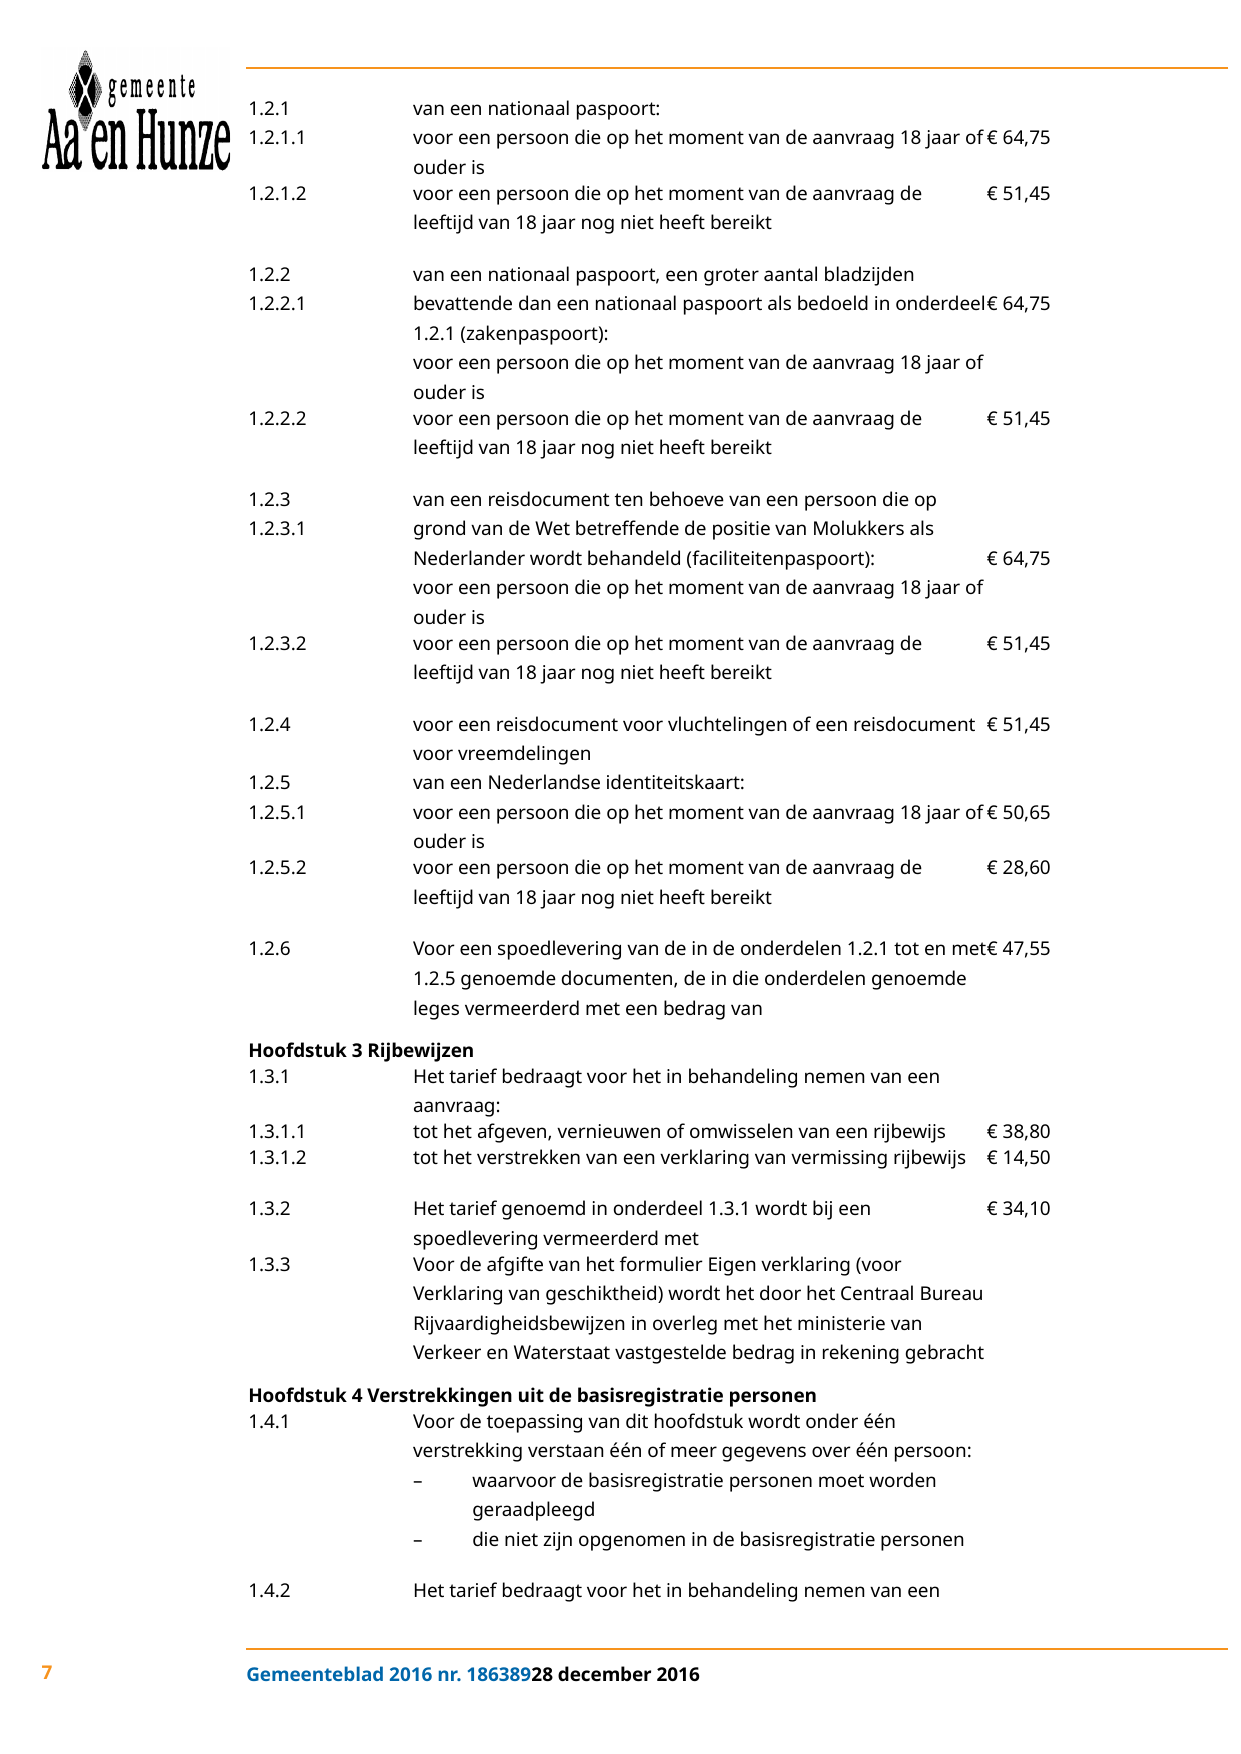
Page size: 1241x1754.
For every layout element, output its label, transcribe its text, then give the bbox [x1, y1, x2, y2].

table_cell € 51,45 [987, 405, 1152, 460]
table_cell [413, 1170, 987, 1196]
table_header € 50,65 [987, 770, 1152, 854]
table_cell € 14,50 [987, 1144, 1152, 1170]
table_cell [413, 235, 987, 261]
table_cell [987, 910, 1152, 936]
table_cell Het tarief bedraagt voor het in behandeling nemen van een [413, 1578, 987, 1603]
table_cell [987, 1170, 1152, 1196]
table_cell voor een reisdocument voor vluchtelingen of een reisdocument voor vreemdelingen [413, 711, 987, 766]
table_cell 1.3.3 [248, 1251, 413, 1365]
table_cell 1.3.1.1 [248, 1118, 413, 1144]
table_cell 1.3.1.2 [248, 1144, 413, 1170]
table_cell [987, 235, 1152, 261]
table_cell Het tarief genoemd in onderdeel 1.3.1 wordt bij een spoedlevering vermeerderd met [413, 1196, 987, 1251]
table_cell voor een persoon die op het moment van de aanvraag de leeftijd van 18 jaar nog niet heeft bereikt [413, 855, 987, 910]
table_cell 1.2.3.2 [248, 630, 413, 685]
table_cell Voor een spoedlevering van de in de onderdelen 1.2.1 tot en met 1.2.5 genoemde documenten, de in die onderdelen genoemde leges vermeerderd met een bedrag van [413, 936, 987, 1020]
table_header 1.4.1 [248, 1408, 413, 1552]
table_cell 1.4.2 [248, 1578, 413, 1603]
table_cell [248, 235, 413, 261]
table_cell € 51,45 [987, 630, 1152, 685]
table_header 1.3.1 [248, 1063, 413, 1118]
table_cell voor een persoon die op het moment van de aanvraag de leeftijd van 18 jaar nog niet heeft bereikt [413, 630, 987, 685]
table_cell [413, 685, 987, 711]
table_cell Voor de afgifte van het formulier Eigen verklaring (voor Verklaring van geschiktheid) wordt het door het Centraal Bureau Rijvaardigheidsbewijzen in overleg met het ministerie van Verkeer en Waterstaat vastgestelde bedrag in rekening gebracht [413, 1251, 987, 1365]
picture [41, 47, 231, 172]
table_cell [248, 460, 413, 486]
table_cell [987, 1578, 1152, 1603]
table_cell [987, 685, 1152, 711]
table_cell [248, 1170, 413, 1196]
table_cell van een reisdocument ten behoeve van een persoon die op grond van de Wet betreffende de positie van Molukkers als Nederlander wordt behandeld (faciliteitenpaspoort): voor een persoon die op het moment van de aanvraag 18 jaar of ouder is [413, 486, 987, 630]
table_cell [248, 910, 413, 936]
table_cell voor een persoon die op het moment van de aanvraag de leeftijd van 18 jaar nog niet heeft bereikt [413, 180, 987, 235]
table_header Voor de toepassing van dit hoofdstuk wordt onder één verstrekking verstaan één of meer gegevens over één persoon: waarvoor de basisregistratie personen moet worden geraadpleegd die niet zijn opgenomen in de basisregistratie personen [413, 1408, 987, 1552]
table_cell € 64,75 [987, 95, 1152, 180]
table_cell 1.3.2 [248, 1196, 413, 1251]
table_cell van een nationaal paspoort, een groter aantal bladzijden bevattende dan een nationaal paspoort als bedoeld in onderdeel 1.2.1 (zakenpaspoort): voor een persoon die op het moment van de aanvraag 18 jaar of ouder is [413, 261, 987, 405]
table_cell 1.2.1 1.2.1.1 [248, 95, 413, 180]
text Hoofdstuk 3 Rijbewijzen [248, 1037, 1152, 1063]
table_cell 1.2.3 1.2.3.1 [248, 486, 413, 630]
table_cell € 64,75 [987, 261, 1152, 405]
table_cell € 38,80 [987, 1118, 1152, 1144]
table_cell [413, 1552, 987, 1578]
table_cell tot het verstrekken van een verklaring van vermissing rijbewijs [413, 1144, 987, 1170]
table_cell € 51,45 [987, 180, 1152, 235]
table_cell € 51,45 [987, 711, 1152, 766]
table_cell € 28,60 [987, 855, 1152, 910]
table_cell 1.2.1.2 [248, 180, 413, 235]
table_cell [987, 1251, 1152, 1365]
table_cell € 34,10 [987, 1196, 1152, 1251]
table_cell 1.2.2.2 [248, 405, 413, 460]
table_cell tot het afgeven, vernieuwen of omwisselen van een rijbewijs [413, 1118, 987, 1144]
table_cell [413, 910, 987, 936]
table_cell 1.2.5.2 [248, 855, 413, 910]
text Hoofdstuk 4 Verstrekkingen uit de basisregistratie personen [248, 1382, 1152, 1408]
table_header [987, 1063, 1152, 1118]
table_cell 1.2.4 [248, 711, 413, 766]
table_cell van een nationaal paspoort: voor een persoon die op het moment van de aanvraag 18 jaar of ouder is [413, 95, 987, 180]
table_cell 1.2.2 1.2.2.1 [248, 261, 413, 405]
table_header [987, 1408, 1152, 1552]
table_header Het tarief bedraagt voor het in behandeling nemen van een aanvraag: [413, 1063, 987, 1118]
table_cell [248, 685, 413, 711]
table_cell € 47,55 [987, 936, 1152, 1020]
table_cell [413, 460, 987, 486]
table_cell [987, 1552, 1152, 1578]
table_header van een Nederlandse identiteitskaart: voor een persoon die op het moment van de aanvraag 18 jaar of ouder is [413, 770, 987, 854]
table_cell 1.2.6 [248, 936, 413, 1020]
table_header 1.2.5 1.2.5.1 [248, 770, 413, 854]
table_cell [248, 1552, 413, 1578]
table_cell voor een persoon die op het moment van de aanvraag de leeftijd van 18 jaar nog niet heeft bereikt [413, 405, 987, 460]
table_cell € 64,75 [987, 486, 1152, 630]
table_cell [987, 460, 1152, 486]
